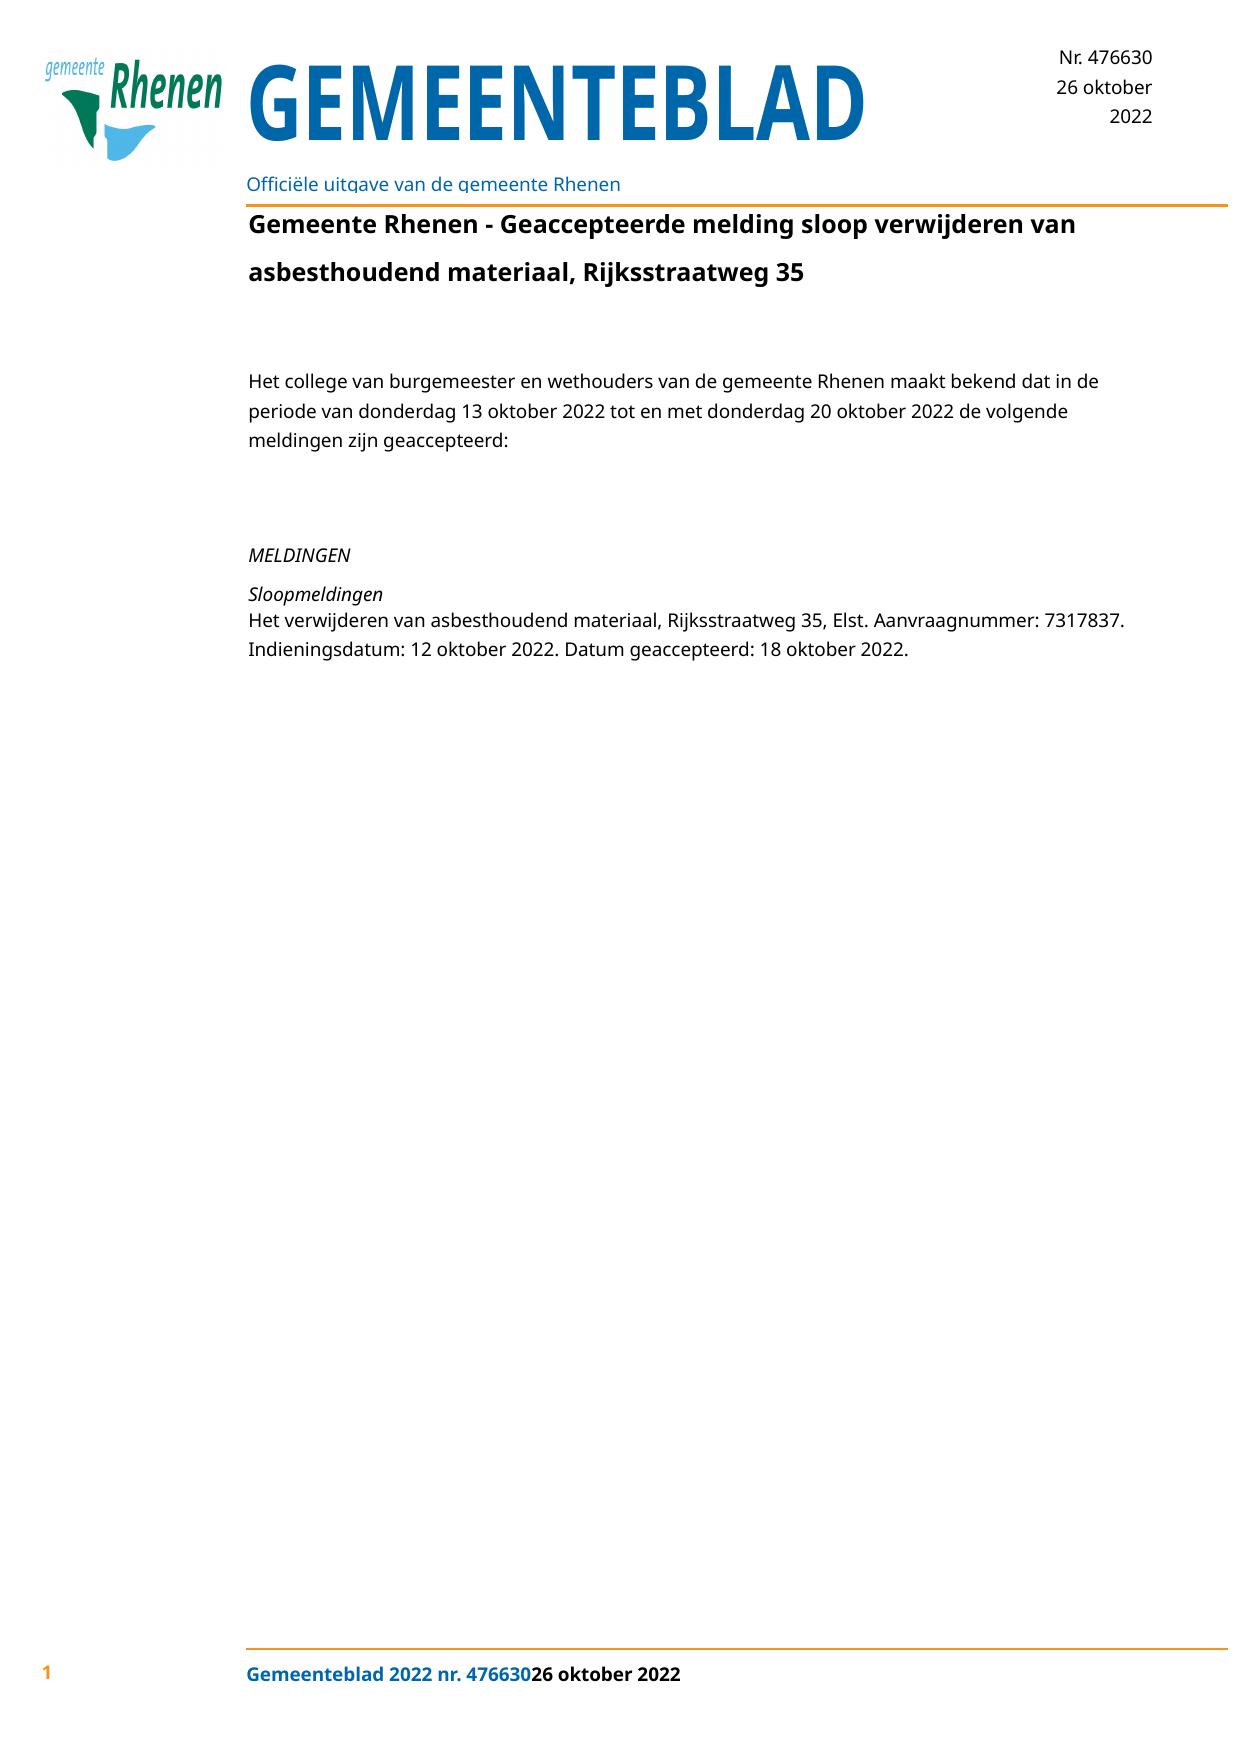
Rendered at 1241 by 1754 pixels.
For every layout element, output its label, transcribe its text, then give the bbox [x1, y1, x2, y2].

text Sloopmeldingen [248, 581, 1152, 607]
text Het verwijderen van asbesthoudend materiaal, Rijksstraatweg 35, Elst. Aanvraagnummer: 7317837. Indieningsdatum: 12 oktober 2022. Datum geaccepteerd: 18 oktober 2022. [248, 607, 1152, 662]
text Gemeente Rhenen - Geaccepteerde melding sloop verwijderen van asbesthoudend materiaal, Rijksstraatweg 35 [248, 207, 1152, 288]
picture [41, 47, 231, 172]
text MELDINGEN [248, 542, 1152, 568]
text Het college van burgemeester en wethouders van de gemeente Rhenen maakt bekend dat in de periode van donderdag 13 oktober 2022 tot en met donderdag 20 oktober 2022 de volgende meldingen zijn geaccepteerd: [248, 368, 1152, 453]
